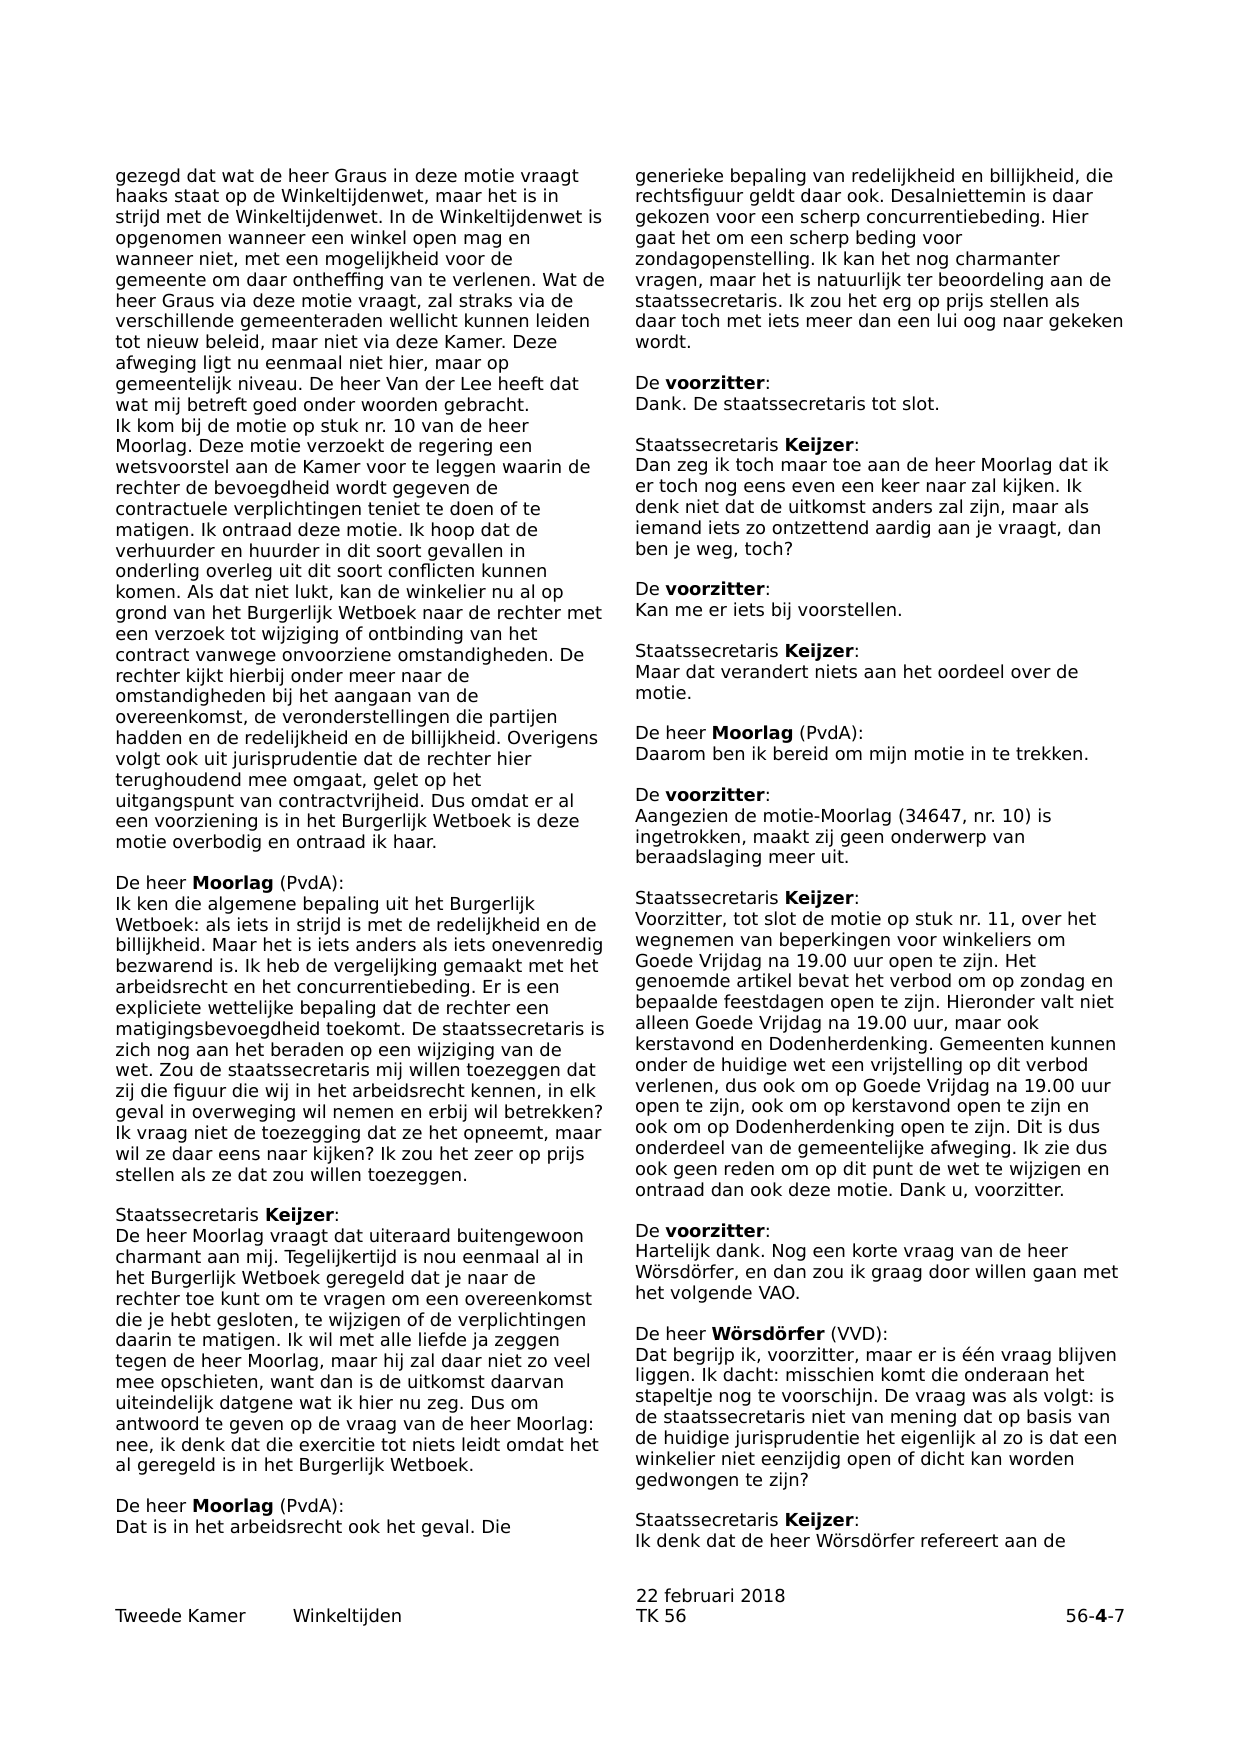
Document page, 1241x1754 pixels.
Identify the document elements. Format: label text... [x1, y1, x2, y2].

text De heer Moorlag (PvdA): [115, 1496, 605, 1517]
text De voorzitter: [635, 579, 1125, 600]
text Dank. De staatssecretaris tot slot. [635, 393, 1125, 414]
text Hartelijk dank. Nog een korte vraag van de heer Wörsdörfer, en dan zou ik graag door willen gaan met het volgende VAO. [635, 1241, 1125, 1304]
text Kan me er iets bij voorstellen. [635, 600, 1125, 621]
text Daarom ben ik bereid om mijn motie in te trekken. [635, 744, 1125, 765]
text Maar dat verandert niets aan het oordeel over de motie. [635, 662, 1125, 703]
text generieke bepaling van redelijkheid en billijkheid, die rechtsfiguur geldt daar ook. Desalniettemin is daar gekozen voor een scherp concurrentiebeding. Hier gaat het om een scherp beding voor zondagopenstelling. Ik kan het nog charmanter vragen, maar het is natuurlijk ter beoordeling aan de staatssecretaris. Ik zou het erg op prijs stellen als daar toch met iets meer dan een lui oog naar gekeken wordt. [635, 165, 1125, 353]
text De voorzitter: [635, 785, 1125, 806]
text gezegd dat wat de heer Graus in deze motie vraagt haaks staat op de Winkeltijdenwet, maar het is in strijd met de Winkeltijdenwet. In de Winkeltijdenwet is opgenomen wanneer een winkel open mag en wanneer niet, met een mogelijkheid voor de gemeente om daar ontheffing van te verlenen. Wat de heer Graus via deze motie vraagt, zal straks via de verschillende gemeenteraden wellicht kunnen leiden tot nieuw beleid, maar niet via deze Kamer. Deze afweging ligt nu eenmaal niet hier, maar op gemeentelijk niveau. De heer Van der Lee heeft dat wat mij betreft goed onder woorden gebracht. [115, 165, 605, 415]
text Staatssecretaris Keijzer: [635, 888, 1125, 909]
text Staatssecretaris Keijzer: [115, 1205, 605, 1226]
text De voorzitter: [635, 373, 1125, 393]
text Ik kom bij de motie op stuk nr. 10 van de heer Moorlag. Deze motie verzoekt de regering een wetsvoorstel aan de Kamer voor te leggen waarin de rechter de bevoegdheid wordt gegeven de contractuele verplichtingen teniet te doen of te matigen. Ik ontraad deze motie. Ik hoop dat de verhuurder en huurder in dit soort gevallen in onderling overleg uit dit soort conflicten kunnen komen. Als dat niet lukt, kan de winkelier nu al op grond van het Burgerlijk Wetboek naar de rechter met een verzoek tot wijziging of ontbinding van het contract vanwege onvoorziene omstandigheden. De rechter kijkt hierbij onder meer naar de omstandigheden bij het aangaan van de overeenkomst, de veronderstellingen die partijen hadden en de redelijkheid en de billijkheid. Overigens volgt ook uit jurisprudentie dat de rechter hier terughoudend mee omgaat, gelet op het uitgangspunt van contractvrijheid. Dus omdat er al een voorziening is in het Burgerlijk Wetboek is deze motie overbodig en ontraad ik haar. [115, 415, 605, 853]
text Ik ken die algemene bepaling uit het Burgerlijk Wetboek: als iets in strijd is met de redelijkheid en de billijkheid. Maar het is iets anders als iets onevenredig bezwarend is. Ik heb de vergelijking gemaakt met het arbeidsrecht en het concurrentiebeding. Er is een expliciete wettelijke bepaling dat de rechter een matigingsbevoegdheid toekomt. De staatssecretaris is zich nog aan het beraden op een wijziging van de wet. Zou de staatssecretaris mij willen toezeggen dat zij die figuur die wij in het arbeidsrecht kennen, in elk geval in overweging wil nemen en erbij wil betrekken? Ik vraag niet de toezegging dat ze het opneemt, maar wil ze daar eens naar kijken? Ik zou het zeer op prijs stellen als ze dat zou willen toezeggen. [115, 893, 605, 1185]
text Staatssecretaris Keijzer: [635, 641, 1125, 662]
text Dan zeg ik toch maar toe aan de heer Moorlag dat ik er toch nog eens even een keer naar zal kijken. Ik denk niet dat de uitkomst anders zal zijn, maar als iemand iets zo ontzettend aardig aan je vraagt, dan ben je weg, toch? [635, 455, 1125, 559]
text Aangezien de motie-Moorlag (34647, nr. 10) is ingetrokken, maakt zij geen onderwerp van beraadslaging meer uit. [635, 806, 1125, 868]
text Voorzitter, tot slot de motie op stuk nr. 11, over het wegnemen van beperkingen voor winkeliers om Goede Vrijdag na 19.00 uur open te zijn. Het genoemde artikel bevat het verbod om op zondag en bepaalde feestdagen open te zijn. Hieronder valt niet alleen Goede Vrijdag na 19.00 uur, maar ook kerstavond en Dodenherdenking. Gemeenten kunnen onder de huidige wet een vrijstelling op dit verbod verlenen, dus ook om op Goede Vrijdag na 19.00 uur open te zijn, ook om op kerstavond open te zijn en ook om op Dodenherdenking open te zijn. Dit is dus onderdeel van de gemeentelijke afweging. Ik zie dus ook geen reden om op dit punt de wet te wijzigen en ontraad dan ook deze motie. Dank u, voorzitter. [635, 909, 1125, 1200]
text De voorzitter: [635, 1220, 1125, 1241]
text De heer Moorlag vraagt dat uiteraard buitengewoon charmant aan mij. Tegelijkertijd is nou eenmaal al in het Burgerlijk Wetboek geregeld dat je naar de rechter toe kunt om te vragen om een overeenkomst die je hebt gesloten, te wijzigen of de verplichtingen daarin te matigen. Ik wil met alle liefde ja zeggen tegen de heer Moorlag, maar hij zal daar niet zo veel mee opschieten, want dan is de uitkomst daarvan uiteindelijk datgene wat ik hier nu zeg. Dus om antwoord te geven op de vraag van de heer Moorlag: nee, ik denk dat die exercitie tot niets leidt omdat het al geregeld is in het Burgerlijk Wetboek. [115, 1226, 605, 1476]
text De heer Wörsdörfer (VVD): [635, 1324, 1125, 1344]
text Ik denk dat de heer Wörsdörfer refereert aan de [635, 1531, 1125, 1552]
text De heer Moorlag (PvdA): [115, 873, 605, 893]
text Dat begrijp ik, voorzitter, maar er is één vraag blijven liggen. Ik dacht: misschien komt die onderaan het stapeltje nog te voorschijn. De vraag was als volgt: is de staatssecretaris niet van mening dat op basis van de huidige jurisprudentie het eigenlijk al zo is dat een winkelier niet eenzijdig open of dicht kan worden gedwongen te zijn? [635, 1344, 1125, 1490]
text Staatssecretaris Keijzer: [635, 1510, 1125, 1531]
text Staatssecretaris Keijzer: [635, 434, 1125, 455]
text De heer Moorlag (PvdA): [635, 723, 1125, 744]
text Dat is in het arbeidsrecht ook het geval. Die [115, 1517, 605, 1537]
